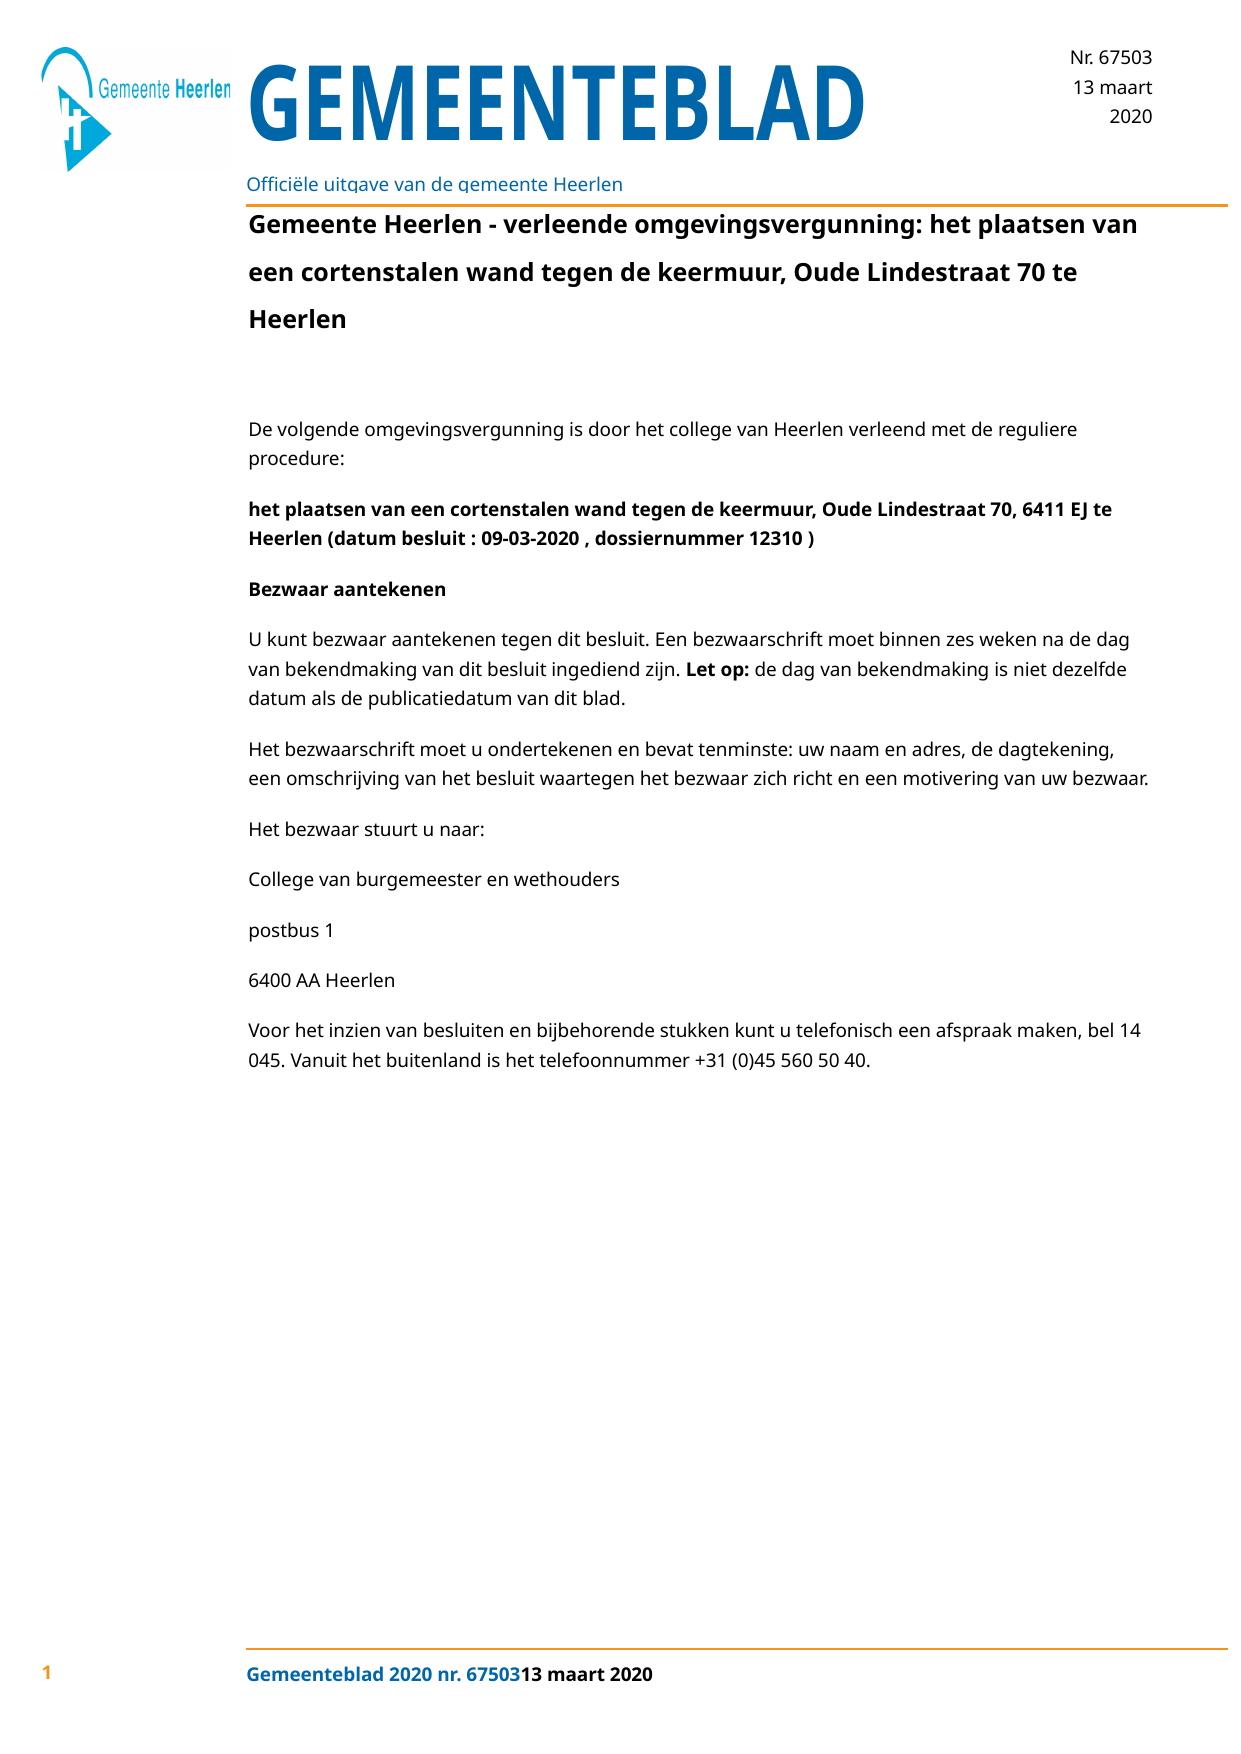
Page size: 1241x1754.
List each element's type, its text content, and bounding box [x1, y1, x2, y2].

text De volgende omgevingsvergunning is door het college van Heerlen verleend met de reguliere procedure: [248, 416, 1152, 471]
picture [41, 47, 231, 172]
text U kunt bezwaar aantekenen tegen dit besluit. Een bezwaarschrift moet binnen zes weken na de dag van bekendmaking van dit besluit ingediend zijn. Let op: de dag van bekendmaking is niet dezelfde datum als de publicatiedatum van dit blad. [248, 626, 1152, 711]
text 6400 AA Heerlen [248, 967, 1152, 993]
text het plaatsen van een cortenstalen wand tegen de keermuur, Oude Lindestraat 70, 6411 EJ te Heerlen (datum besluit : 09-03-2020 , dossiernummer 12310 ) [248, 496, 1152, 551]
text Het bezwaar stuurt u naar: [248, 816, 1152, 842]
text Bezwaar aantekenen [248, 576, 1152, 602]
text Gemeente Heerlen - verleende omgevingsvergunning: het plaatsen van een cortenstalen wand tegen de keermuur, Oude Lindestraat 70 te Heerlen [248, 207, 1152, 336]
text postbus 1 [248, 917, 1152, 942]
text Het bezwaarschrift moet u ondertekenen en bevat tenminste: uw naam en adres, de dagtekening, een omschrijving van het besluit waartegen het bezwaar zich richt en een motivering van uw bezwaar. [248, 736, 1152, 791]
text Voor het inzien van besluiten en bijbehorende stukken kunt u telefonisch een afspraak maken, bel 14 045. Vanuit het buitenland is het telefoonnummer +31 (0)45 560 50 40. [248, 1018, 1152, 1073]
picture [41, 47, 59, 70]
text College van burgemeester en wethouders [248, 866, 1152, 892]
